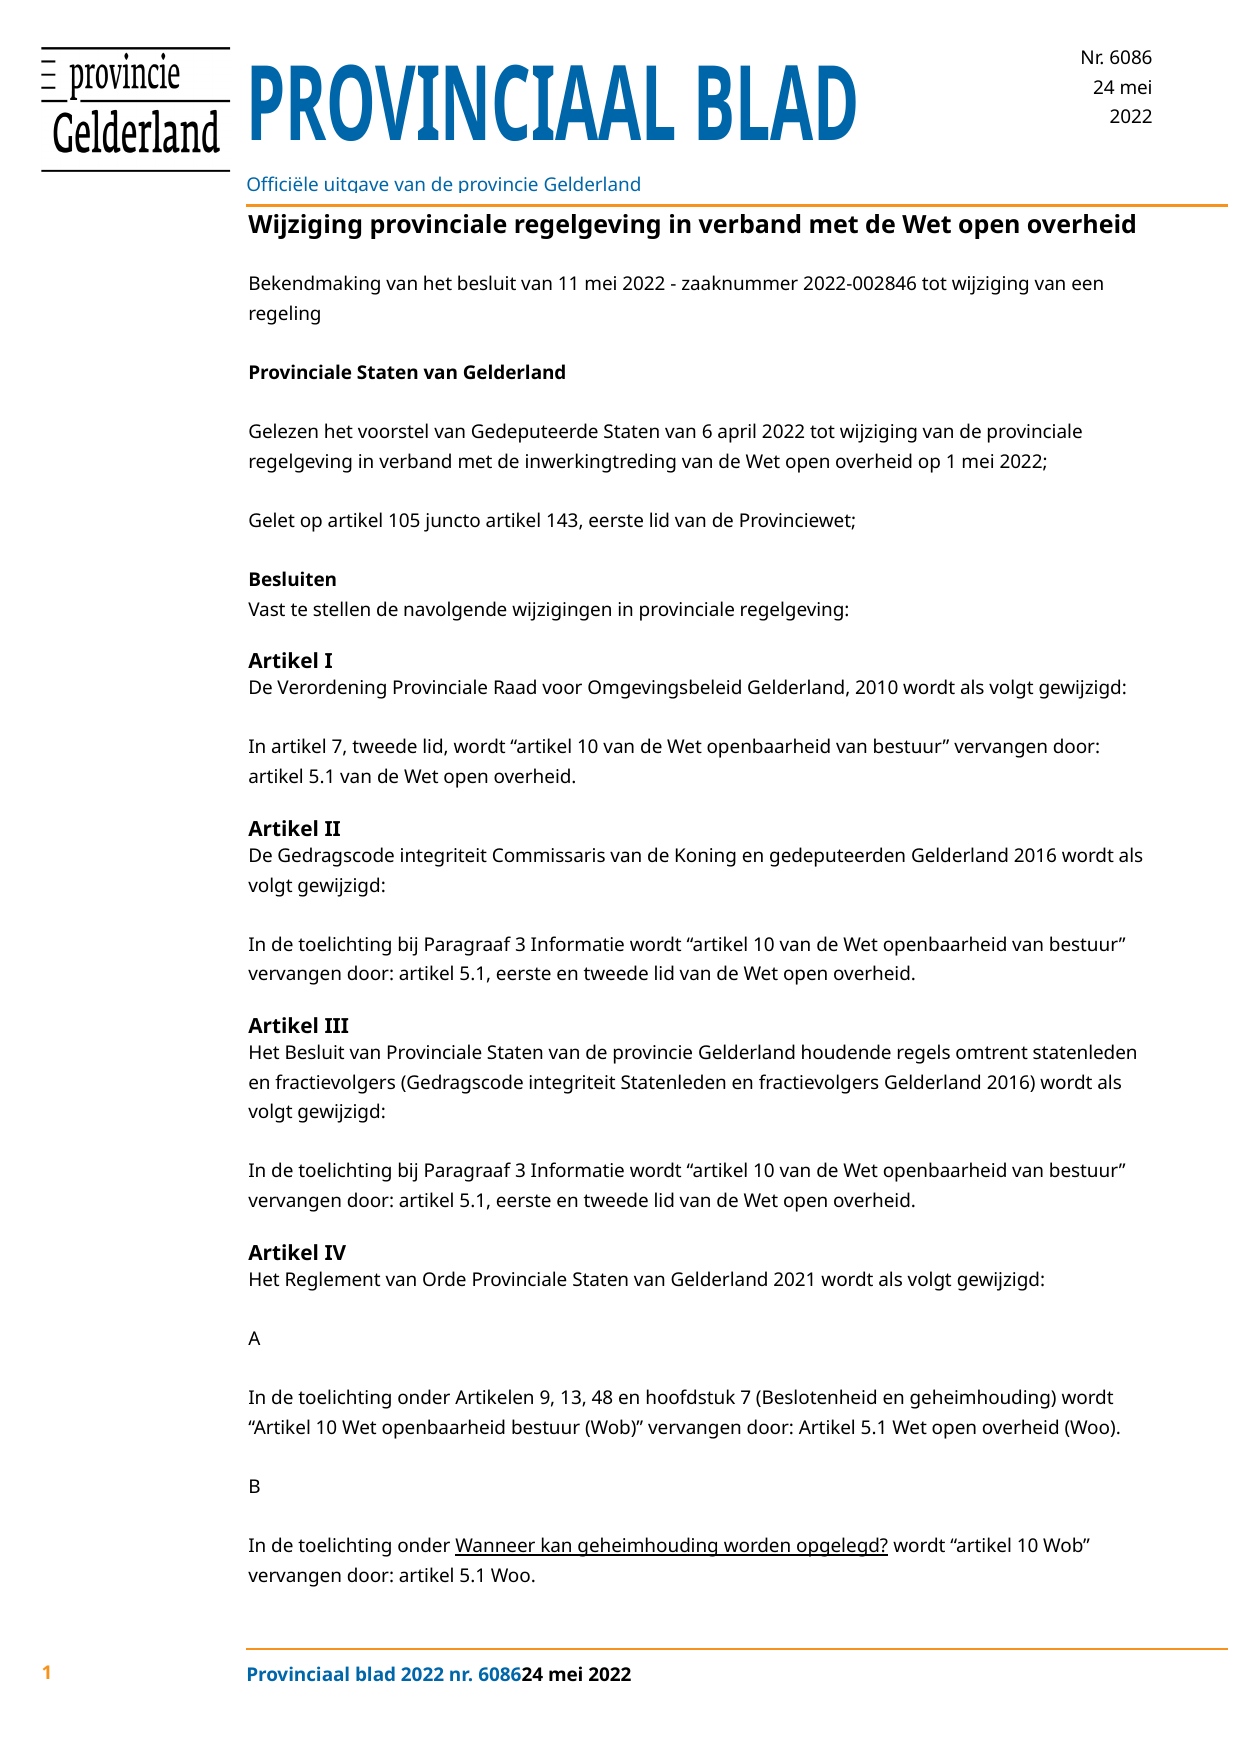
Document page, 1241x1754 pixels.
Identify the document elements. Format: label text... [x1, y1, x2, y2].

picture [41, 47, 231, 172]
text Gelezen het voorstel van Gedeputeerde Staten van 6 april 2022 tot wijziging van de provinciale regelgeving in verband met de inwerkingtreding van de Wet open overheid op 1 mei 2022; [248, 418, 1152, 473]
text Provinciale Staten van Gelderland [248, 359, 1152, 385]
text Artikel IV [248, 1238, 1152, 1266]
text Gelet op artikel 105 juncto artikel 143, eerste lid van de Provinciewet; [248, 507, 1152, 533]
text De Verordening Provinciale Raad voor Omgevingsbeleid Gelderland, 2010 wordt als volgt gewijzigd: [248, 674, 1152, 700]
text Besluiten [248, 566, 1152, 592]
text De Gedragscode integriteit Commissaris van de Koning en gedeputeerden Gelderland 2016 wordt als volgt gewijzigd: [248, 842, 1152, 897]
text Vast te stellen de navolgende wijzigingen in provinciale regelgeving: [248, 596, 1152, 621]
text In artikel 7, tweede lid, wordt “artikel 10 van de Wet openbaarheid van bestuur” vervangen door: artikel 5.1 van de Wet open overheid. [248, 734, 1152, 789]
text Artikel I [248, 646, 1152, 674]
text In de toelichting bij Paragraaf 3 Informatie wordt “artikel 10 van de Wet openbaarheid van bestuur” vervangen door: artikel 5.1, eerste en tweede lid van de Wet open overheid. [248, 931, 1152, 986]
text B [248, 1473, 1152, 1499]
text In de toelichting onder Artikelen 9, 13, 48 en hoofdstuk 7 (Beslotenheid en geheimhouding) wordt “Artikel 10 Wet openbaarheid bestuur (Wob)” vervangen door: Artikel 5.1 Wet open overheid (Woo). [248, 1384, 1152, 1440]
text In de toelichting bij Paragraaf 3 Informatie wordt “artikel 10 van de Wet openbaarheid van bestuur” vervangen door: artikel 5.1, eerste en tweede lid van de Wet open overheid. [248, 1158, 1152, 1213]
text Artikel II [248, 814, 1152, 842]
text Het Reglement van Orde Provinciale Staten van Gelderland 2021 wordt als volgt gewijzigd: [248, 1266, 1152, 1292]
text In de toelichting onder Wanneer kan geheimhouding worden opgelegd? wordt “artikel 10 Wob” vervangen door: artikel 5.1 Woo. [248, 1532, 1152, 1588]
text Wijziging provinciale regelgeving in verband met de Wet open overheid [248, 207, 1152, 241]
text Bekendmaking van het besluit van 11 mei 2022 - zaaknummer 2022-002846 tot wijziging van een regeling [248, 270, 1152, 326]
text Het Besluit van Provinciale Staten van de provincie Gelderland houdende regels omtrent statenleden en fractievolgers (Gedragscode integriteit Statenleden en fractievolgers Gelderland 2016) wordt als volgt gewijzigd: [248, 1039, 1152, 1124]
text Artikel III [248, 1011, 1152, 1039]
text A [248, 1325, 1152, 1351]
